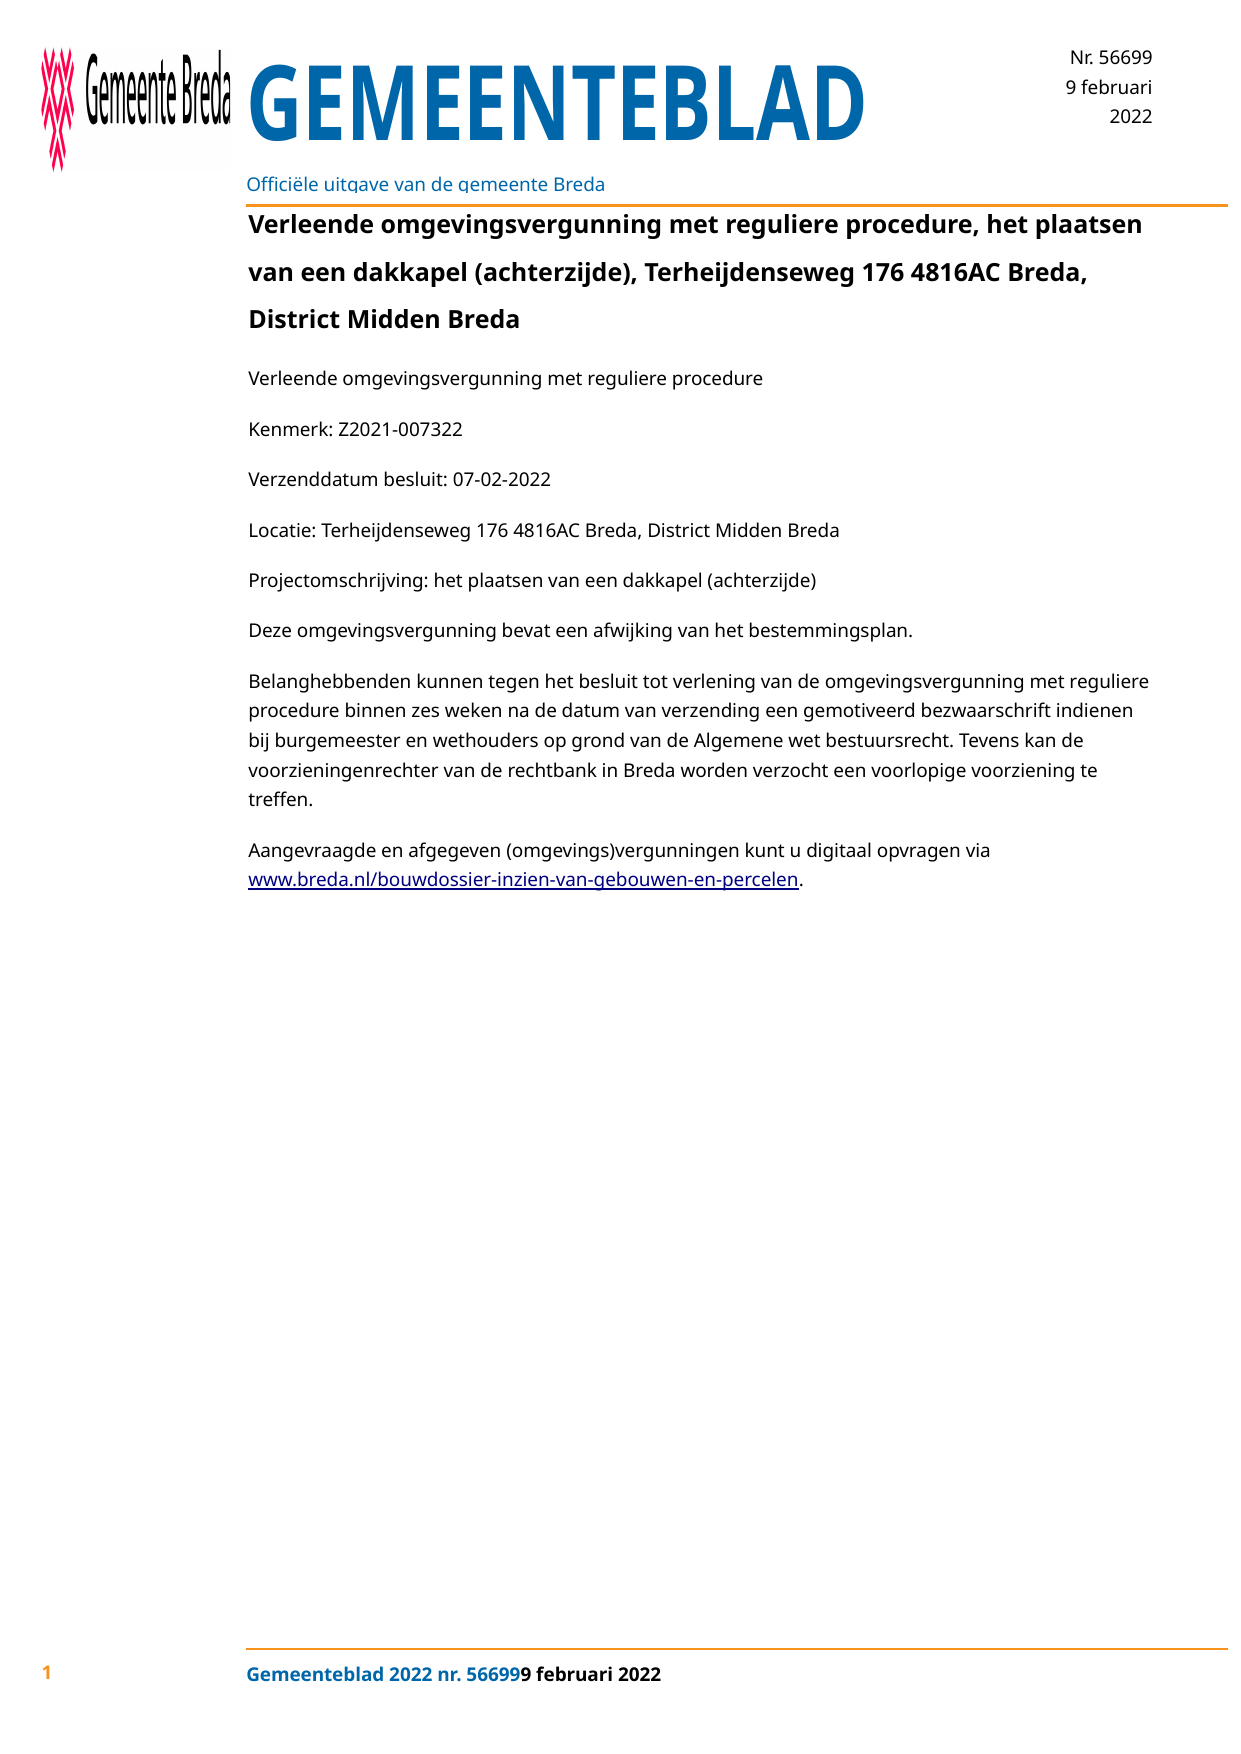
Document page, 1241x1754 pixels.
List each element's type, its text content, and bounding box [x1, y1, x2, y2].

text Projectomschrijving: het plaatsen van een dakkapel (achterzijde) [248, 567, 1152, 593]
text Deze omgevingsvergunning bevat een afwijking van het bestemmingsplan. [248, 618, 1152, 643]
text Verleende omgevingsvergunning met reguliere procedure [248, 366, 1152, 391]
picture [41, 47, 231, 172]
text Belanghebbenden kunnen tegen het besluit tot verlening van de omgevingsvergunning met reguliere procedure binnen zes weken na de datum van verzending een gemotiveerd bezwaarschrift indienen bij burgemeester en wethouders op grond van de Algemene wet bestuursrecht. Tevens kan de voorzieningenrechter van de rechtbank in Breda worden verzocht een voorlopige voorziening te treffen. [248, 668, 1152, 812]
text Kenmerk: Z2021-007322 [248, 416, 1152, 442]
text Verleende omgevingsvergunning met reguliere procedure, het plaatsen van een dakkapel (achterzijde), Terheijdenseweg 176 4816AC Breda, District Midden Breda [248, 207, 1152, 336]
text Locatie: Terheijdenseweg 176 4816AC Breda, District Midden Breda [248, 517, 1152, 542]
text Aangevraagde en afgegeven (omgevings)vergunningen kunt u digitaal opvragen via www.breda.nl/bouwdossier-inzien-van-gebouwen-en-percelen. [248, 837, 1152, 892]
text Verzenddatum besluit: 07-02-2022 [248, 466, 1152, 492]
